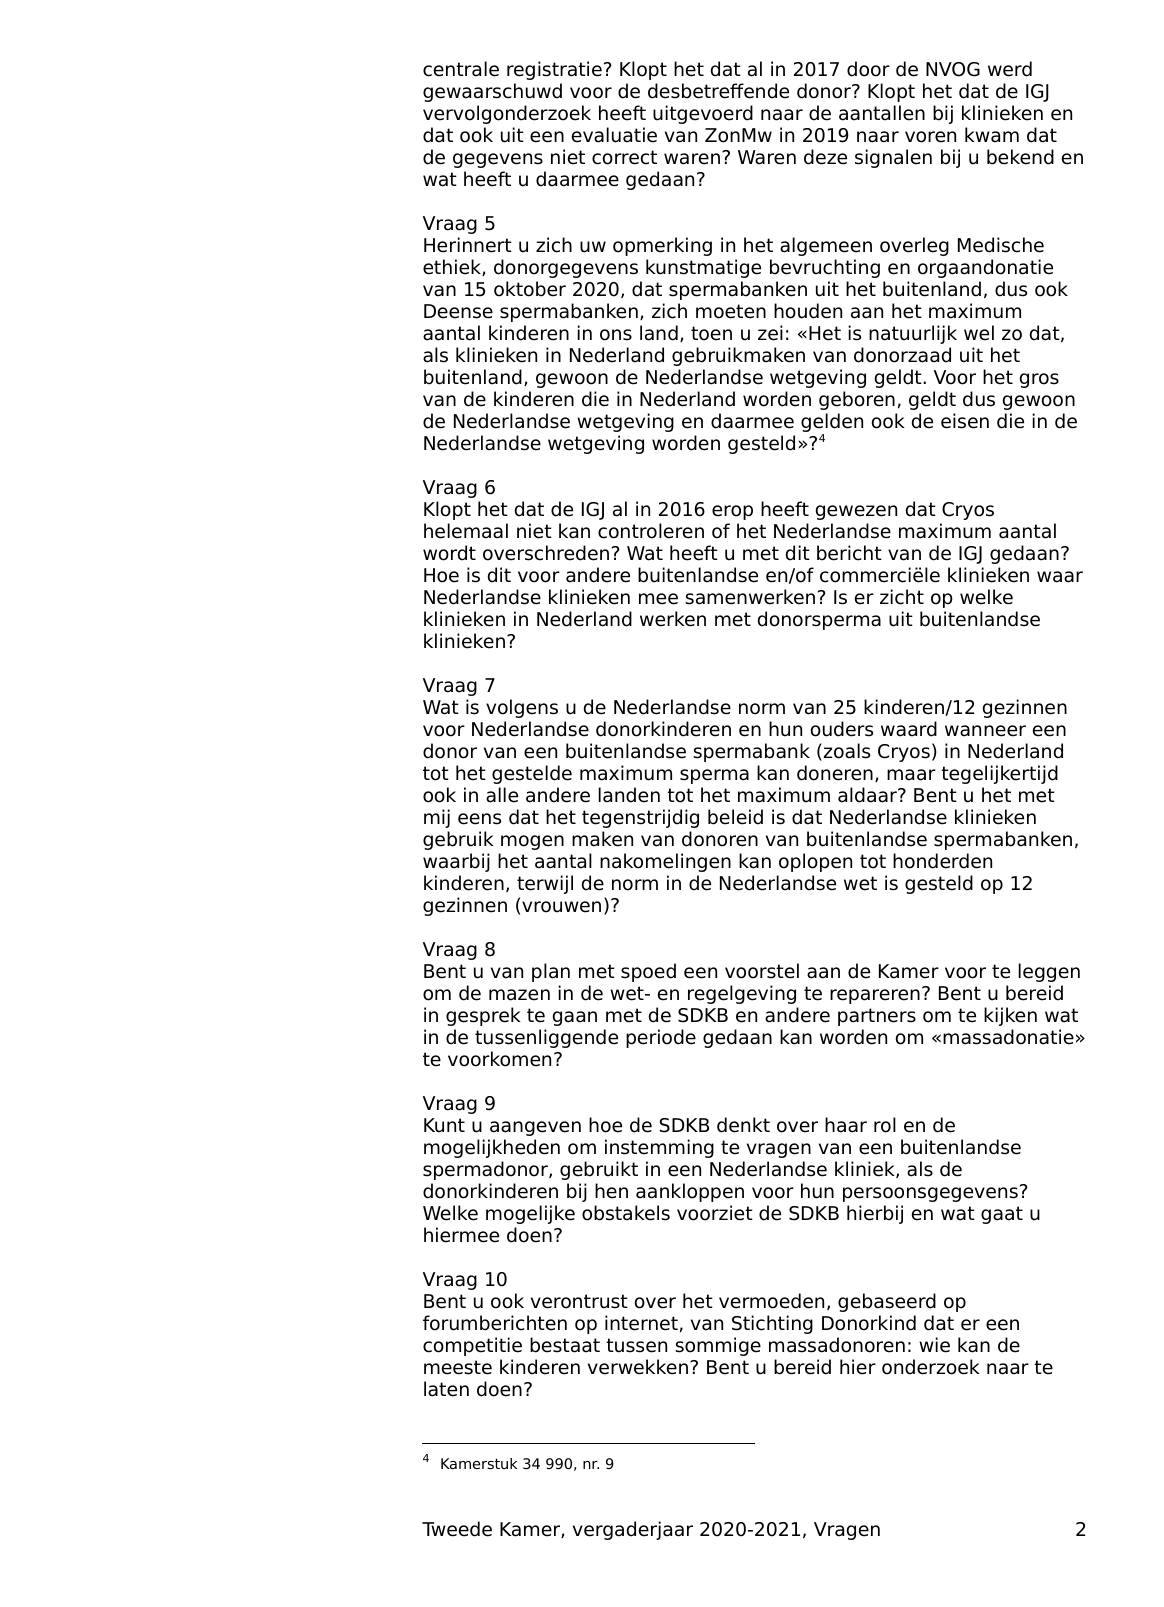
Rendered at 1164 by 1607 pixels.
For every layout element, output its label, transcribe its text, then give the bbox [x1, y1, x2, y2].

text Vraag 10 [422, 1269, 1087, 1291]
text Bent u ook verontrust over het vermoeden, gebaseerd op forumberichten op internet, van Stichting Donorkind dat er een competitie bestaat tussen sommige massadonoren: wie kan de meeste kinderen verwekken? Bent u bereid hier onderzoek naar te laten doen? [422, 1291, 1087, 1401]
text Vraag 9 [422, 1093, 1087, 1115]
text Vraag 5 [422, 213, 1087, 235]
text Klopt het dat de IGJ al in 2016 erop heeft gewezen dat Cryos helemaal niet kan controleren of het Nederlandse maximum aantal wordt overschreden? Wat heeft u met dit bericht van de IGJ gedaan? Hoe is dit voor andere buitenlandse en/of commerciële klinieken waar Nederlandse klinieken mee samenwerken? Is er zicht op welke klinieken in Nederland werken met donorsperma uit buitenlandse klinieken? [422, 499, 1087, 653]
text Vraag 8 [422, 939, 1087, 961]
text Vraag 6 [422, 477, 1087, 499]
text Bent u van plan met spoed een voorstel aan de Kamer voor te leggen om de mazen in de wet- en regelgeving te repareren? Bent u bereid in gesprek te gaan met de SDKB en andere partners om te kijken wat in de tussenliggende periode gedaan kan worden om «massadonatie» te voorkomen? [422, 961, 1087, 1071]
text Kunt u aangeven hoe de SDKB denkt over haar rol en de mogelijkheden om instemming te vragen van een buitenlandse spermadonor, gebruikt in een Nederlandse kliniek, als de donorkinderen bij hen aankloppen voor hun persoonsgegevens? Welke mogelijke obstakels voorziet de SDKB hierbij en wat gaat u hiermee doen? [422, 1115, 1087, 1247]
text Wat is volgens u de Nederlandse norm van 25 kinderen/12 gezinnen voor Nederlandse donorkinderen en hun ouders waard wanneer een donor van een buitenlandse spermabank (zoals Cryos) in Nederland tot het gestelde maximum sperma kan doneren, maar tegelijkertijd ook in alle andere landen tot het maximum aldaar? Bent u het met mij eens dat het tegenstrijdig beleid is dat Nederlandse klinieken gebruik mogen maken van donoren van buitenlandse spermabanken, waarbij het aantal nakomelingen kan oplopen tot honderden kinderen, terwijl de norm in de Nederlandse wet is gesteld op 12 gezinnen (vrouwen)? [422, 697, 1087, 917]
text Vraag 7 [422, 675, 1087, 697]
text centrale registratie? Klopt het dat al in 2017 door de NVOG werd gewaarschuwd voor de desbetreffende donor? Klopt het dat de IGJ vervolgonderzoek heeft uitgevoerd naar de aantallen bij klinieken en dat ook uit een evaluatie van ZonMw in 2019 naar voren kwam dat de gegevens niet correct waren? Waren deze signalen bij u bekend en wat heeft u daarmee gedaan? [422, 59, 1087, 191]
text Herinnert u zich uw opmerking in het algemeen overleg Medische ethiek, donorgegevens kunstmatige bevruchting en orgaandonatie van 15 oktober 2020, dat spermabanken uit het buitenland, dus ook Deense spermabanken, zich moeten houden aan het maximum aantal kinderen in ons land, toen u zei: «Het is natuurlijk wel zo dat, als klinieken in Nederland gebruikmaken van donorzaad uit het buitenland, gewoon de Nederlandse wetgeving geldt. Voor het gros van de kinderen die in Nederland worden geboren, geldt dus gewoon de Nederlandse wetgeving en daarmee gelden ook de eisen die in de Nederlandse wetgeving worden gesteld»? [422, 235, 1087, 455]
text Kamerstuk 34 990, nr. 9 [422, 1452, 1087, 1474]
